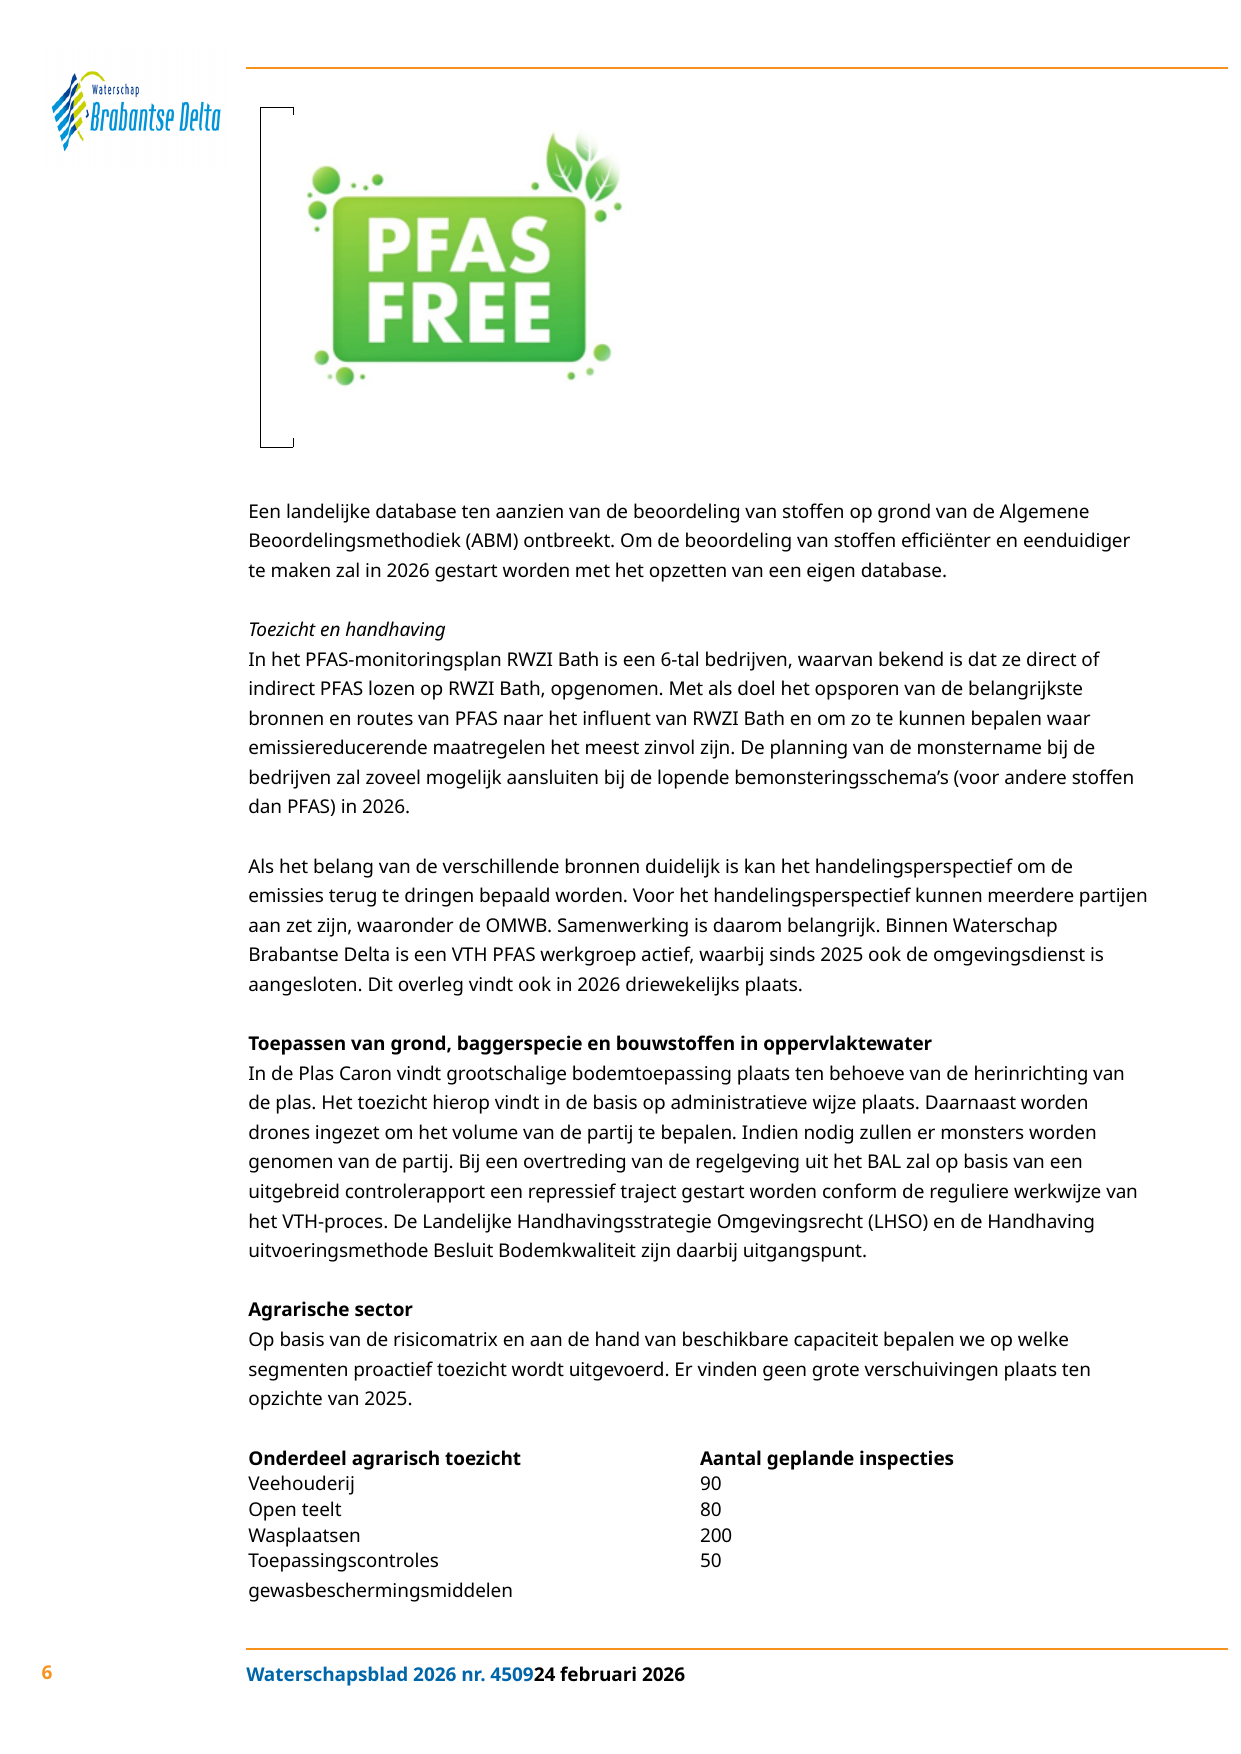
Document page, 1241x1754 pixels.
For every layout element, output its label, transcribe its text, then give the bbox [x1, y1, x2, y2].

text Op basis van de risicomatrix en aan de hand van beschikbare capaciteit bepalen we op welke segmenten proactief toezicht wordt uitgevoerd. Er vinden geen grote verschuivingen plaats ten opzichte van 2025. [248, 1326, 1152, 1411]
text Een landelijke database ten aanzien van de beoordeling van stoffen op grond van de Algemene Beoordelingsmethodiek (ABM) ontbreekt. Om de beoordeling van stoffen efficiënter en eenduidiger te maken zal in 2026 gestart worden met het opzetten van een eigen database. [248, 498, 1152, 583]
table_cell 90 [700, 1470, 1152, 1496]
table_cell 50 [700, 1548, 1152, 1603]
text Agrarische sector [248, 1297, 1152, 1322]
table_header Aantal geplande inspecties [700, 1445, 1152, 1470]
picture [41, 47, 231, 172]
text Toepassen van grond, baggerspecie en bouwstoffen in oppervlaktewater [248, 1030, 1152, 1056]
text In de Plas Caron vindt grootschalige bodemtoepassing plaats ten behoeve van de herinrichting van de plas. Het toezicht hierop vindt in de basis op administratieve wijze plaats. Daarnaast worden drones ingezet om het volume van de partij te bepalen. Indien nodig zullen er monsters worden genomen van de partij. Bij een overtreding van de regelgeving uit het BAL zal op basis van een uitgebreid controlerapport een repressief traject gestart worden conform de reguliere werkwijze van het VTH-proces. De Landelijke Handhavingsstrategie Omgevingsrecht (LHSO) en de Handhaving uitvoeringsmethode Besluit Bodemkwaliteit zijn daarbij uitgangspunt. [248, 1060, 1152, 1263]
text Als het belang van de verschillende bronnen duidelijk is kan het handelingsperspectief om de emissies terug te dringen bepaald worden. Voor het handelingsperspectief kunnen meerdere partijen aan zet zijn, waaronder de OMWB. Samenwerking is daarom belangrijk. Binnen Waterschap Brabantse Delta is een VTH PFAS werkgroep actief, waarbij sinds 2025 ook de omgevingsdienst is aangesloten. Dit overleg vindt ook in 2026 driewekelijks plaats. [248, 853, 1152, 997]
table_cell 200 [700, 1522, 1152, 1548]
table_cell Veehouderij [248, 1470, 700, 1496]
table_cell Open teelt [248, 1496, 700, 1522]
table_cell 80 [700, 1496, 1152, 1522]
table_cell Wasplaatsen [248, 1522, 700, 1548]
table_cell Toepassingscontroles gewasbeschermingsmiddelen [248, 1548, 700, 1603]
table_header Onderdeel agrarisch toezicht [248, 1445, 700, 1470]
text In het PFAS-monitoringsplan RWZI Bath is een 6-tal bedrijven, waarvan bekend is dat ze direct of indirect PFAS lozen op RWZI Bath, opgenomen. Met als doel het opsporen van de belangrijkste bronnen en routes van PFAS naar het influent van RWZI Bath en om zo te kunnen bepalen waar emissiereducerende maatregelen het meest zinvol zijn. De planning van de monstername bij de bedrijven zal zoveel mogelijk aansluiten bij de lopende bemonsteringsschema’s (voor andere stoffen dan PFAS) in 2026. [248, 646, 1152, 819]
picture [268, 115, 683, 438]
text Toezicht en handhaving [248, 616, 1152, 642]
